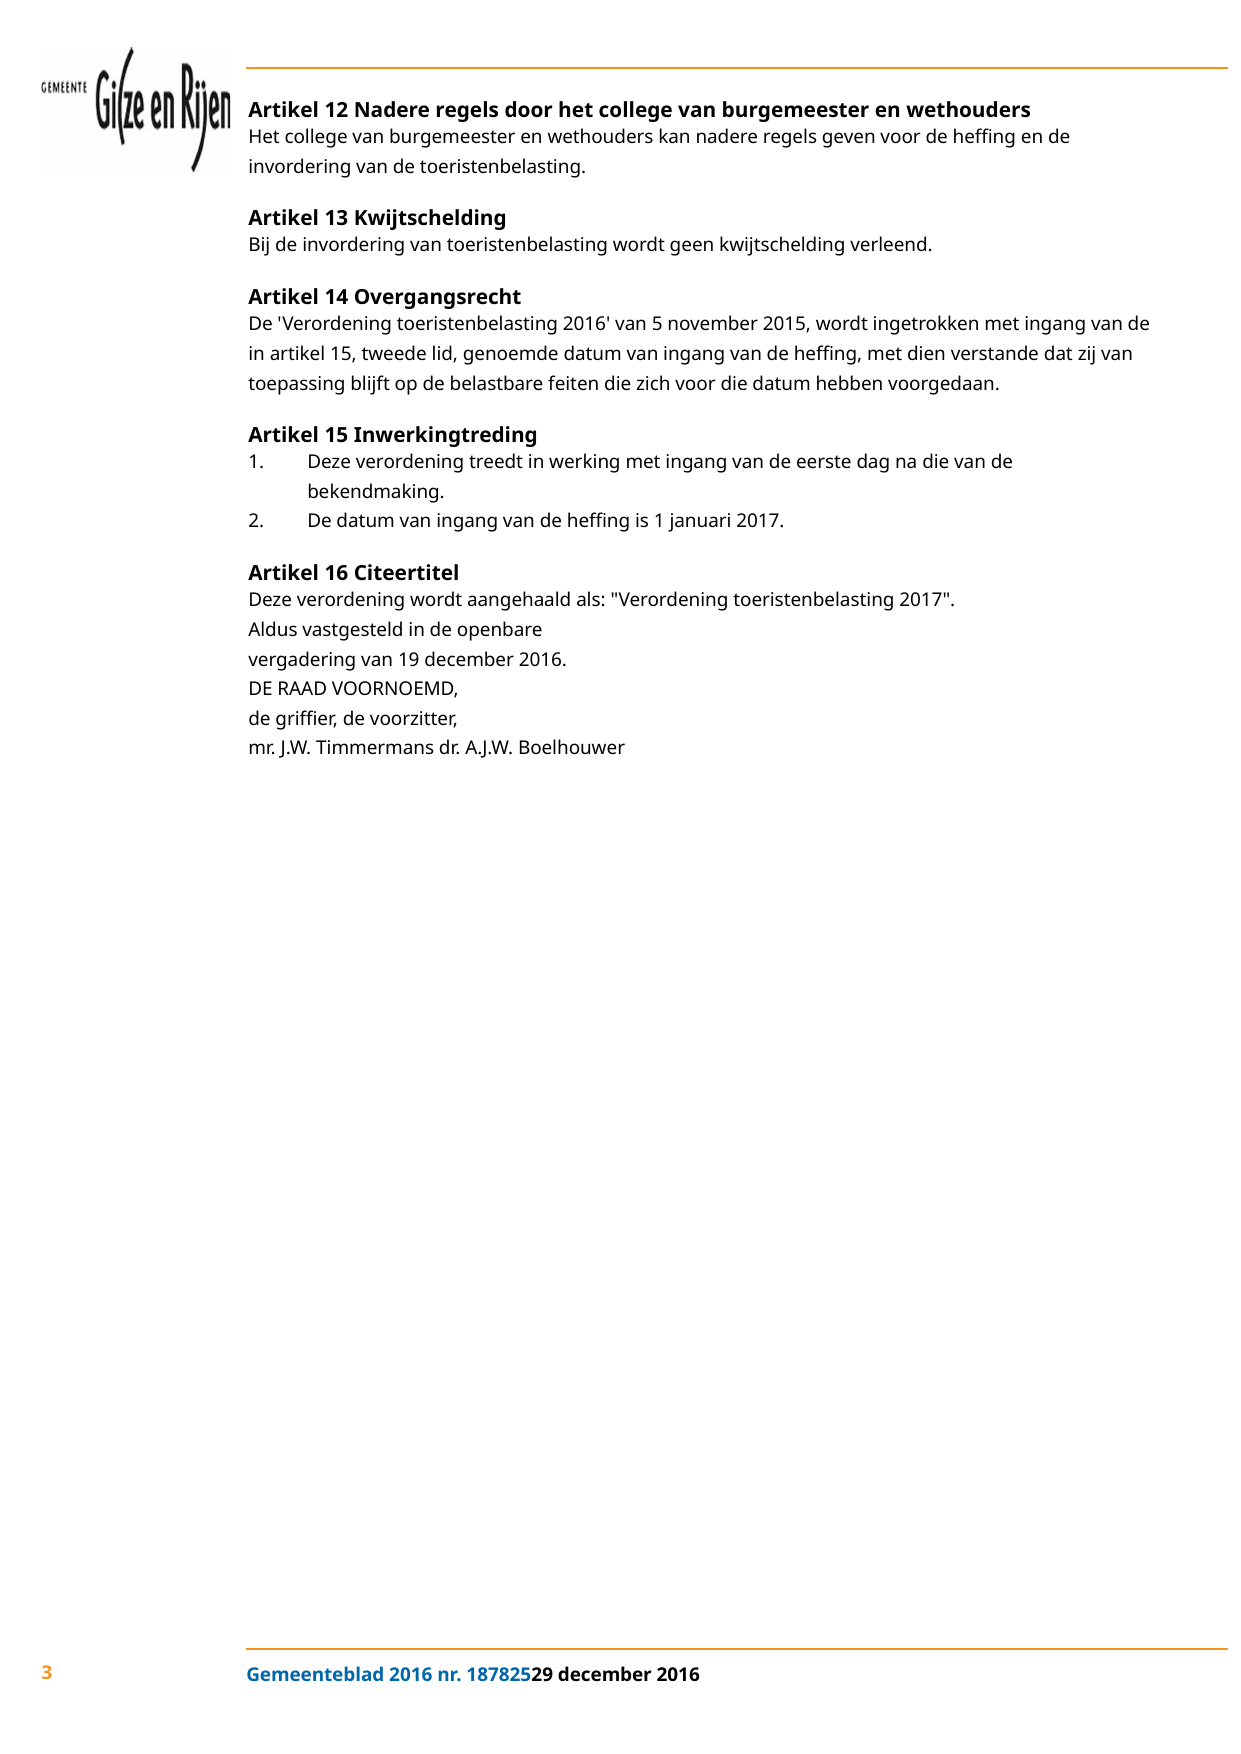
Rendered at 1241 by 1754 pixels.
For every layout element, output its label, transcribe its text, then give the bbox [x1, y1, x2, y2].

picture [41, 47, 231, 172]
text Deze verordening wordt aangehaald als: "Verordening toeristenbelasting 2017". [248, 587, 1152, 612]
text Artikel 14 Overgangsrecht [248, 282, 1152, 311]
list De datum van ingang van de heffing is 1 januari 2017. [248, 508, 1152, 533]
text DE RAAD VOORNOEMD, [248, 675, 1152, 701]
text Artikel 13 Kwijtschelding [248, 203, 1152, 232]
text Artikel 16 Citeertitel [248, 558, 1152, 587]
text De 'Verordening toeristenbelasting 2016' van 5 november 2015, wordt ingetrokken met ingang van de in artikel 15, tweede lid, genoemde datum van ingang van de heffing, met dien verstande dat zij van toepassing blijft op de belastbare feiten die zich voor die datum hebben voorgedaan. [248, 311, 1152, 395]
list Deze verordening treedt in werking met ingang van de eerste dag na die van de bekendmaking. [248, 448, 1152, 504]
text Artikel 12 Nadere regels door het college van burgemeester en wethouders [248, 95, 1152, 123]
text Het college van burgemeester en wethouders kan nadere regels geven voor de heffing en de invordering van de toeristenbelasting. [248, 123, 1152, 178]
text vergadering van 19 december 2016. [248, 646, 1152, 671]
text Bij de invordering van toeristenbelasting wordt geen kwijtschelding verleend. [248, 232, 1152, 257]
text Artikel 15 Inwerkingtreding [248, 420, 1152, 448]
text mr. J.W. Timmermans dr. A.J.W. Boelhouwer [248, 734, 1152, 760]
text Aldus vastgesteld in de openbare [248, 616, 1152, 642]
text de griffier, de voorzitter, [248, 705, 1152, 731]
